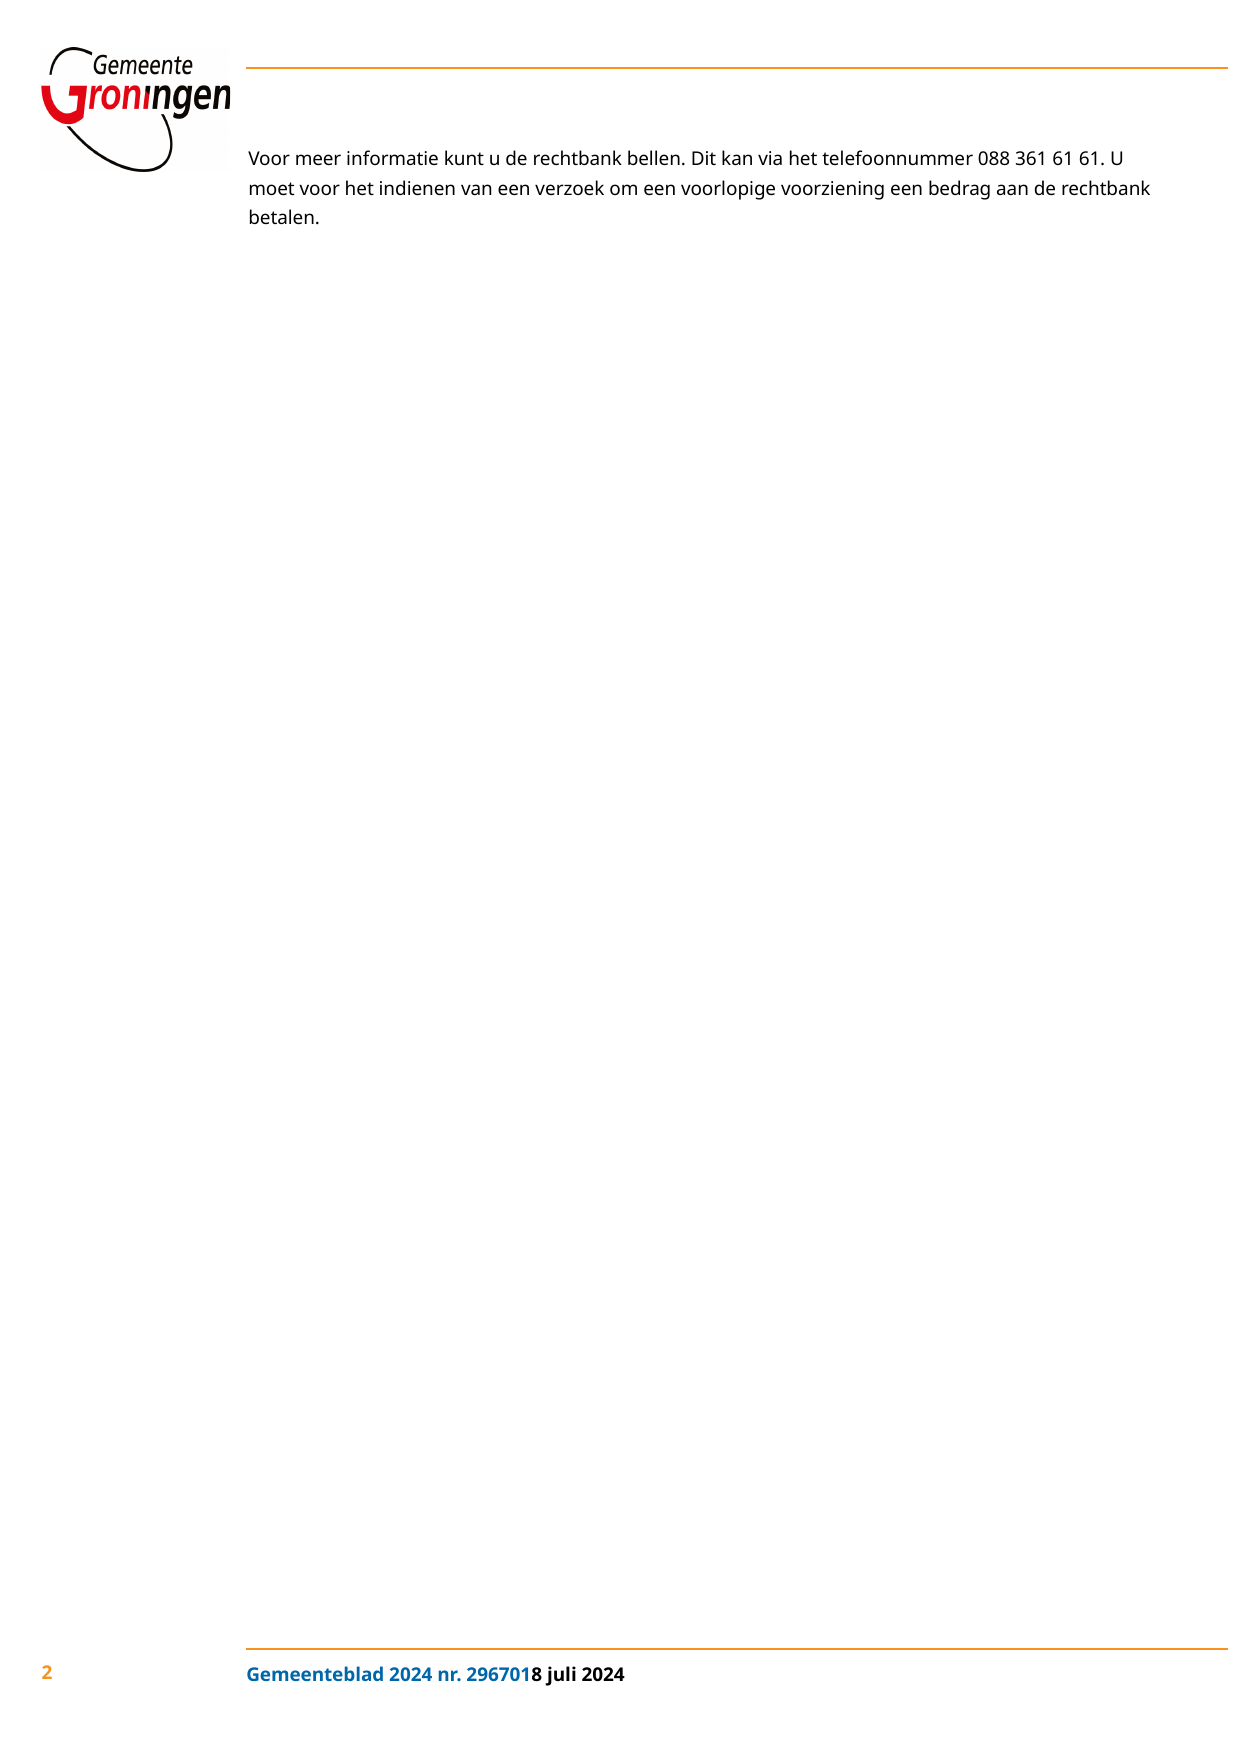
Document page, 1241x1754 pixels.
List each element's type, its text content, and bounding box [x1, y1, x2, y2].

picture [41, 47, 231, 172]
text Voor meer informatie kunt u de rechtbank bellen. Dit kan via het telefoonnummer 088 361 61 61. U moet voor het indienen van een verzoek om een voorlopige voorziening een bedrag aan de rechtbank betalen. [248, 145, 1152, 230]
